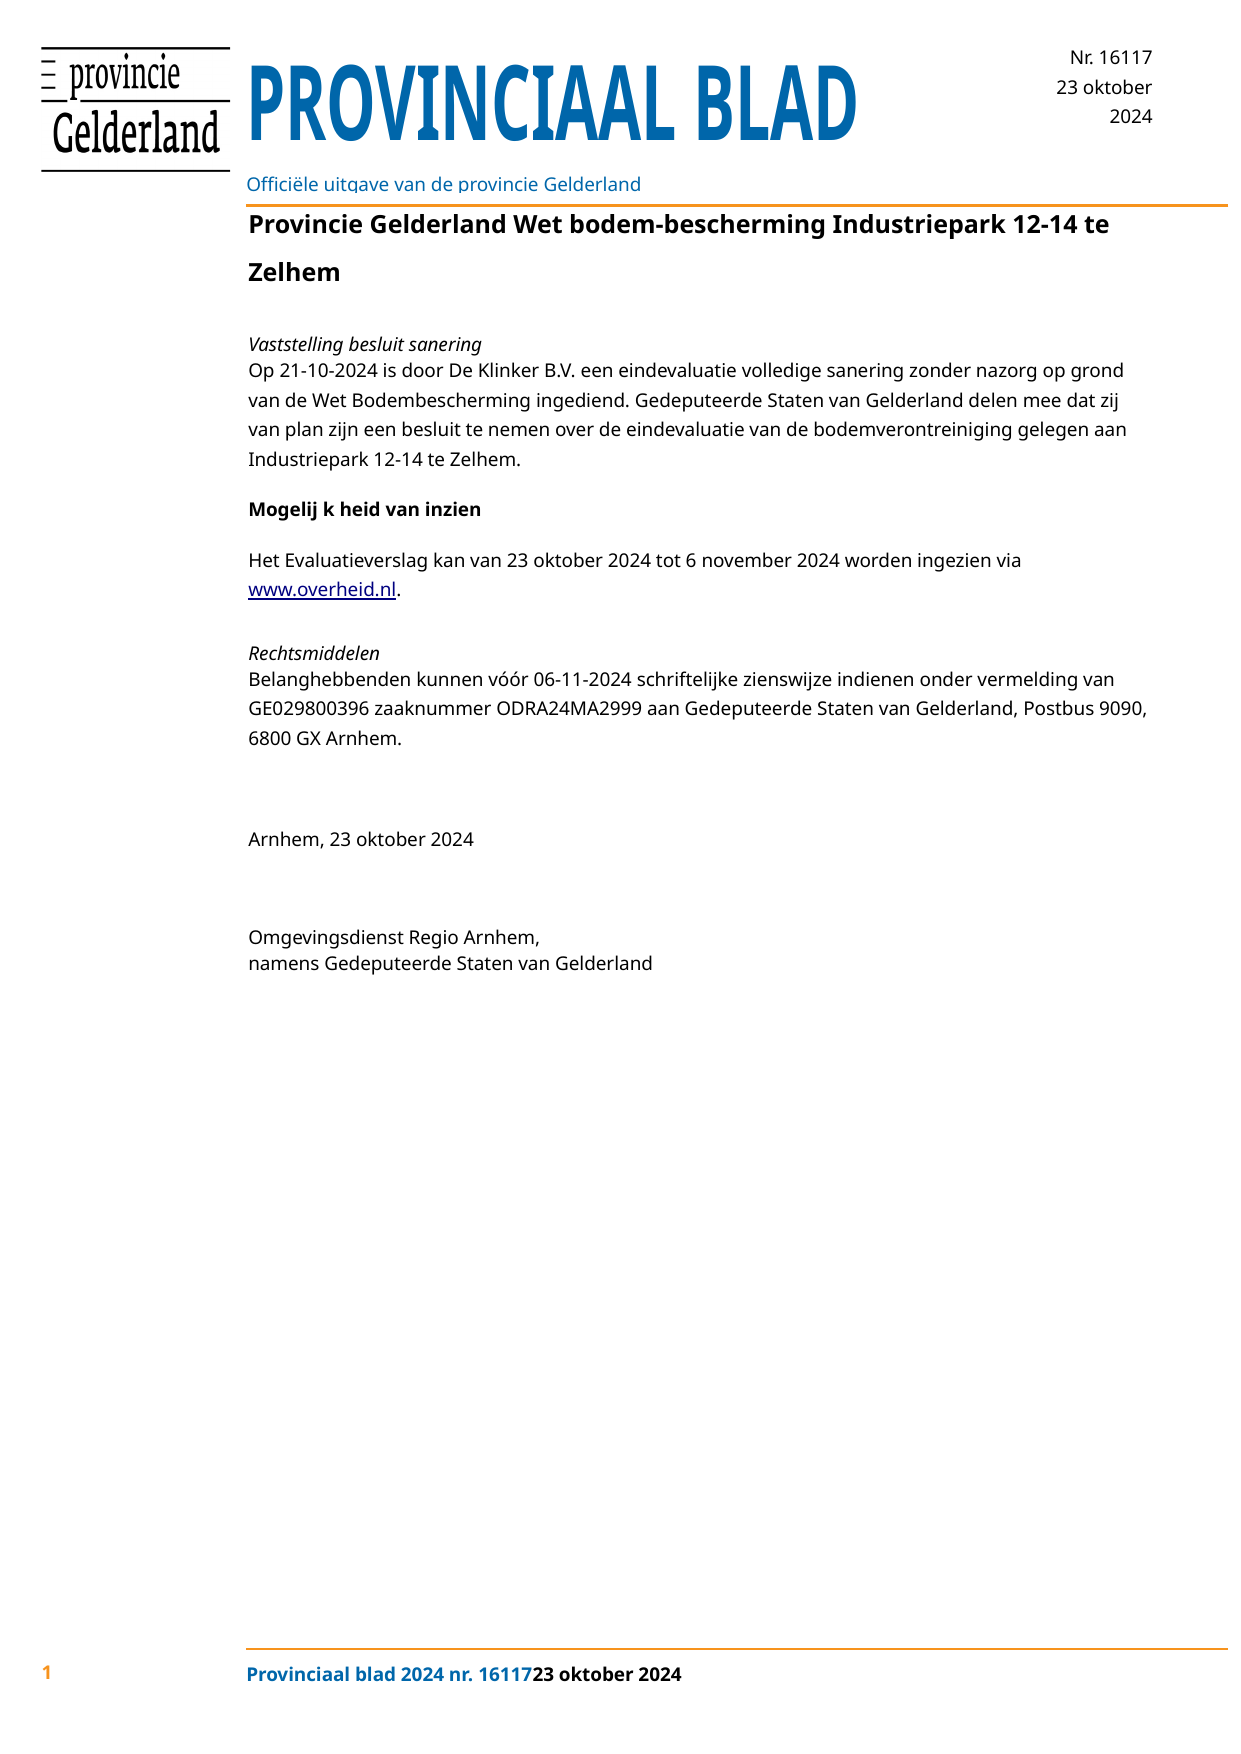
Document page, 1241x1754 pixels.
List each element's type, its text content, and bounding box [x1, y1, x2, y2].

text Provincie Gelderland Wet bodem-bescherming Industriepark 12-14 te Zelhem [248, 207, 1152, 288]
text Het Evaluatieverslag kan van 23 oktober 2024 tot 6 november 2024 worden ingezien via www.overheid.nl. [248, 547, 1152, 602]
text Op 21-10-2024 is door De Klinker B.V. een eindevaluatie volledige sanering zonder nazorg op grond van de Wet Bodembescherming ingediend. Gedeputeerde Staten van Gelderland delen mee dat zij van plan zijn een besluit te nemen over de eindevaluatie van de bodemverontreiniging gelegen aan Industriepark 12-14 te Zelhem. [248, 357, 1152, 472]
picture [41, 47, 231, 172]
text Mogelij k heid van inzien [248, 496, 1152, 522]
text Rechtsmiddelen [248, 640, 1152, 666]
text namens Gedeputeerde Staten van Gelderland [248, 950, 1152, 976]
text Arnhem, 23 oktober 2024 [248, 826, 1152, 852]
text Belanghebbenden kunnen vóór 06-11-2024 schriftelijke zienswijze indienen onder vermelding van GE029800396 zaaknummer ODRA24MA2999 aan Gedeputeerde Staten van Gelderland, Postbus 9090, 6800 GX Arnhem. [248, 666, 1152, 751]
text Omgevingsdienst Regio Arnhem, [248, 924, 1152, 950]
text Vaststelling besluit sanering [248, 331, 1152, 357]
